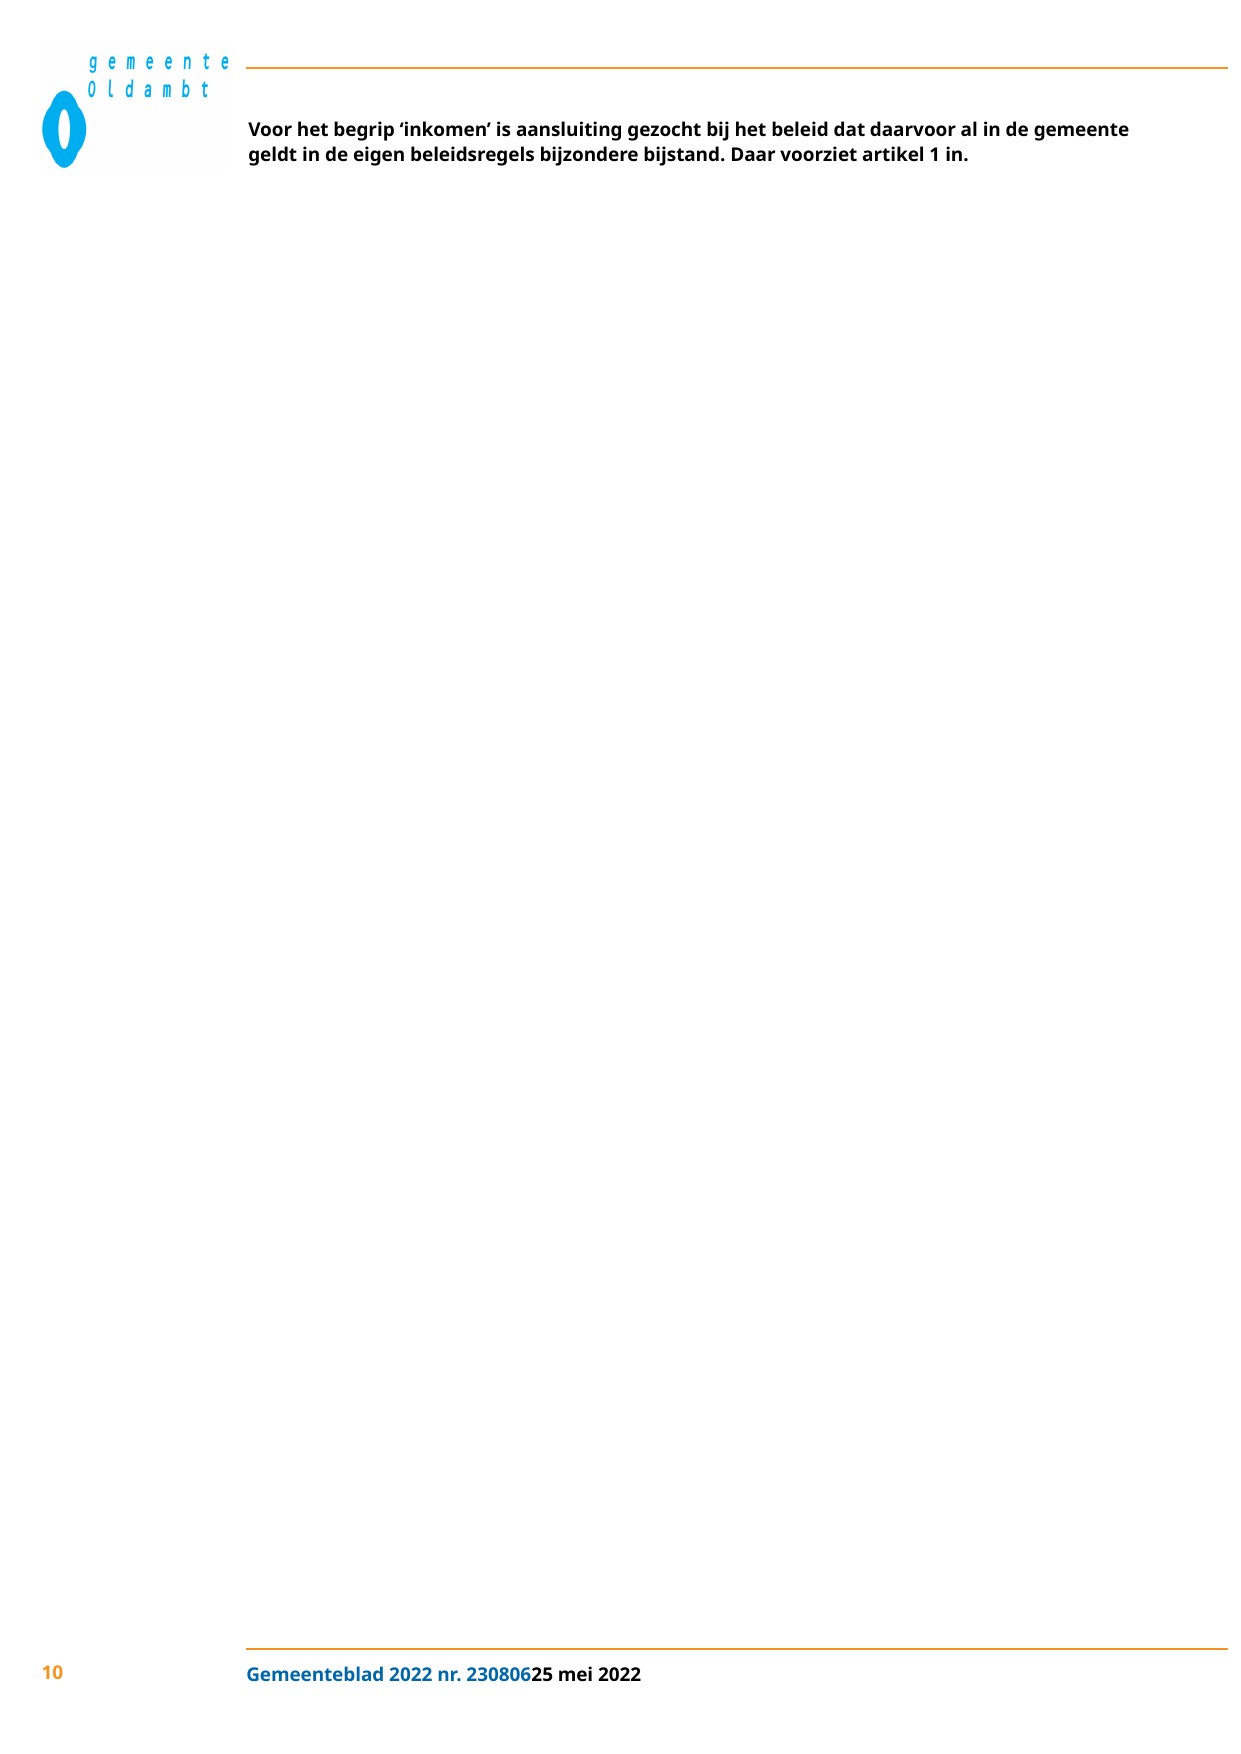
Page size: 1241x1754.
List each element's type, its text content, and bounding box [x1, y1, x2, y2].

picture [41, 47, 231, 172]
text Voor het begrip ‘inkomen’ is aansluiting gezocht bij het beleid dat daarvoor al in de gemeente geldt in de eigen beleidsregels bijzondere bijstand. Daar voorziet artikel 1 in. [248, 116, 1152, 167]
